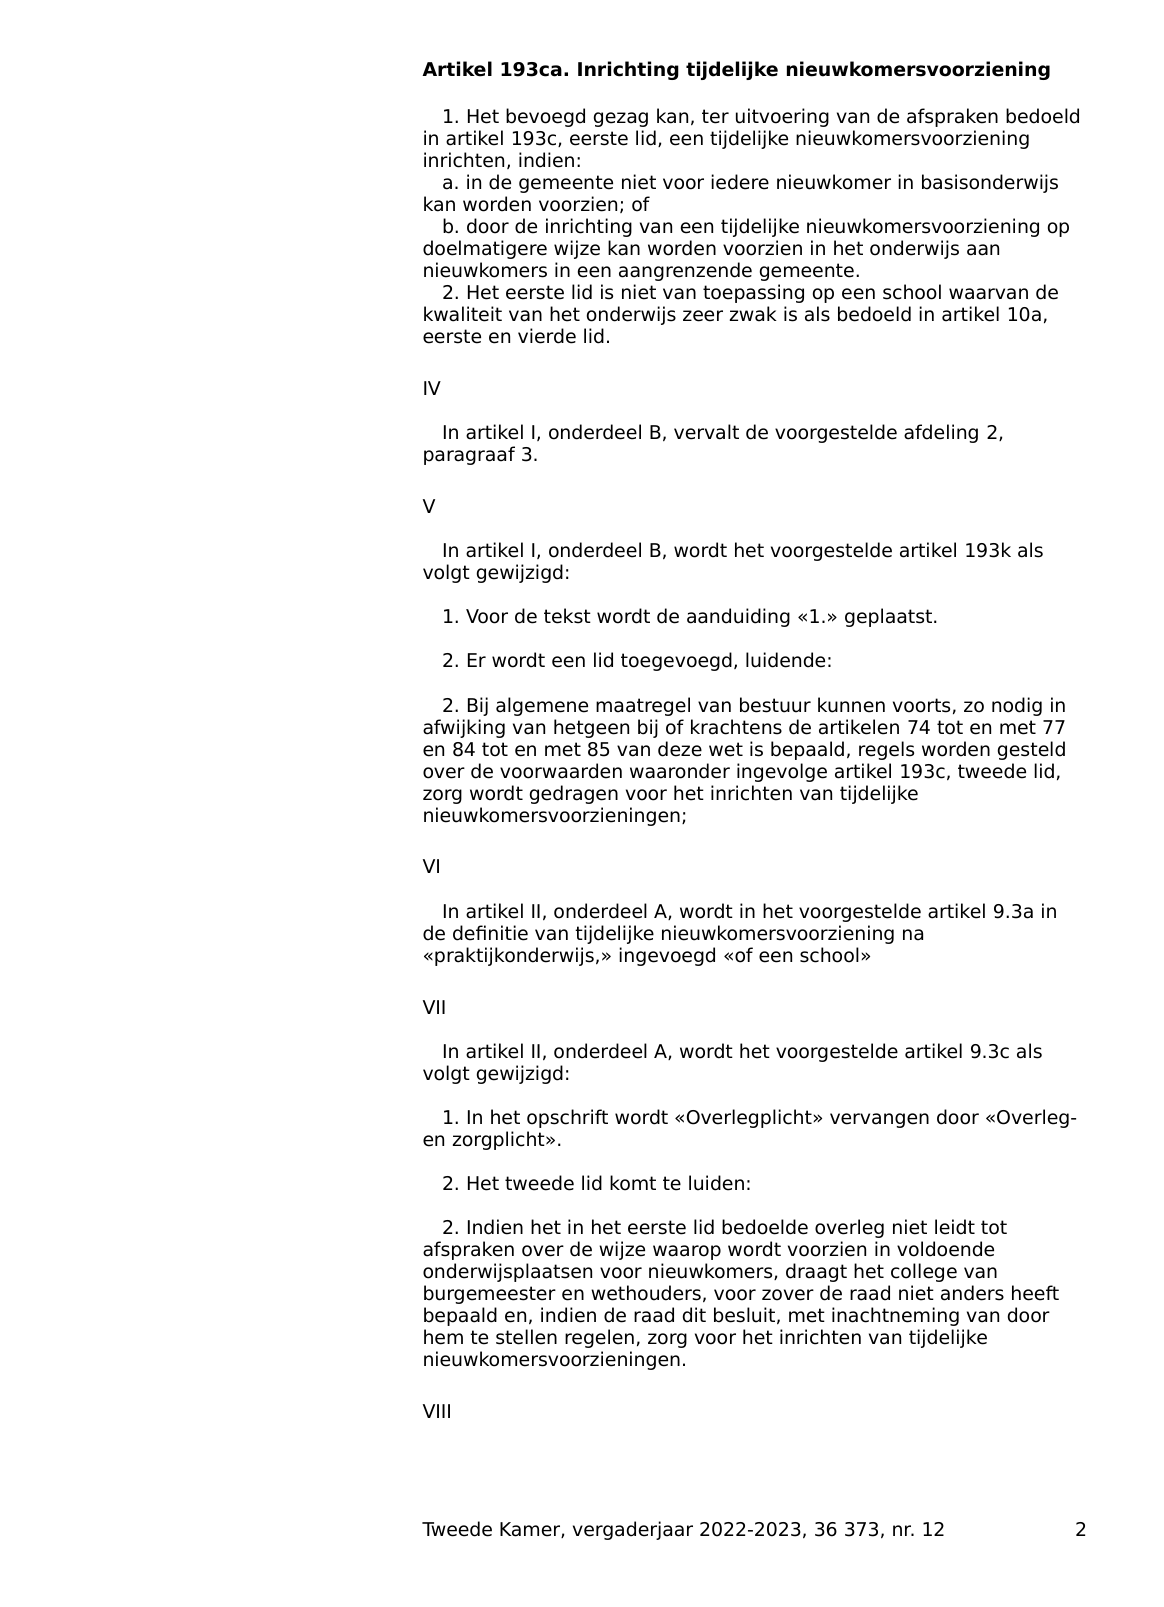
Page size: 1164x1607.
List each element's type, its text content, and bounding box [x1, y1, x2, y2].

text b. door de inrichting van een tijdelijke nieuwkomersvoorziening op doelmatigere wijze kan worden voorzien in het onderwijs aan nieuwkomers in een aangrenzende gemeente. [422, 216, 1087, 282]
text 2. Bij algemene maatregel van bestuur kunnen voorts, zo nodig in afwijking van hetgeen bij of krachtens de artikelen 74 tot en met 77 en 84 tot en met 85 van deze wet is bepaald, regels worden gesteld over de voorwaarden waaronder ingevolge artikel 193c, tweede lid, zorg wordt gedragen voor het inrichten van tijdelijke nieuwkomersvoorzieningen; [422, 694, 1087, 826]
text In artikel I, onderdeel B, wordt het voorgestelde artikel 193k als volgt gewijzigd: [422, 540, 1087, 584]
subtitle V [422, 496, 1087, 518]
text In artikel II, onderdeel A, wordt het voorgestelde artikel 9.3c als volgt gewijzigd: [422, 1041, 1087, 1085]
text 1. Voor de tekst wordt de aanduiding «1.» geplaatst. [422, 606, 1087, 628]
subtitle VII [422, 997, 1087, 1018]
subtitle VI [422, 856, 1087, 878]
text 1. Het bevoegd gezag kan, ter uitvoering van de afspraken bedoeld in artikel 193c, eerste lid, een tijdelijke nieuwkomersvoorziening inrichten, indien: [422, 106, 1087, 172]
text a. in de gemeente niet voor iedere nieuwkomer in basisonderwijs kan worden voorzien; of [422, 172, 1087, 216]
text 2. Er wordt een lid toegevoegd, luidende: [422, 650, 1087, 672]
text 2. Het eerste lid is niet van toepassing op een school waarvan de kwaliteit van het onderwijs zeer zwak is als bedoeld in artikel 10a, eerste en vierde lid. [422, 282, 1087, 348]
text 1. In het opschrift wordt «Overlegplicht» vervangen door «Overleg- en zorgplicht». [422, 1107, 1087, 1151]
subtitle VIII [422, 1401, 1087, 1423]
text In artikel I, onderdeel B, vervalt de voorgestelde afdeling 2, paragraaf 3. [422, 422, 1087, 466]
subtitle IV [422, 378, 1087, 400]
text 2. Het tweede lid komt te luiden: [422, 1173, 1087, 1195]
subtitle Artikel 193ca. Inrichting tijdelijke nieuwkomersvoorziening [422, 59, 1087, 81]
text In artikel II, onderdeel A, wordt in het voorgestelde artikel 9.3a in de definitie van tijdelijke nieuwkomersvoorziening na «praktijkonderwijs,» ingevoegd «of een school» [422, 901, 1087, 967]
text 2. Indien het in het eerste lid bedoelde overleg niet leidt tot afspraken over de wijze waarop wordt voorzien in voldoende onderwijsplaatsen voor nieuwkomers, draagt het college van burgemeester en wethouders, voor zover de raad niet anders heeft bepaald en, indien de raad dit besluit, met inachtneming van door hem te stellen regelen, zorg voor het inrichten van tijdelijke nieuwkomersvoorzieningen. [422, 1217, 1087, 1371]
